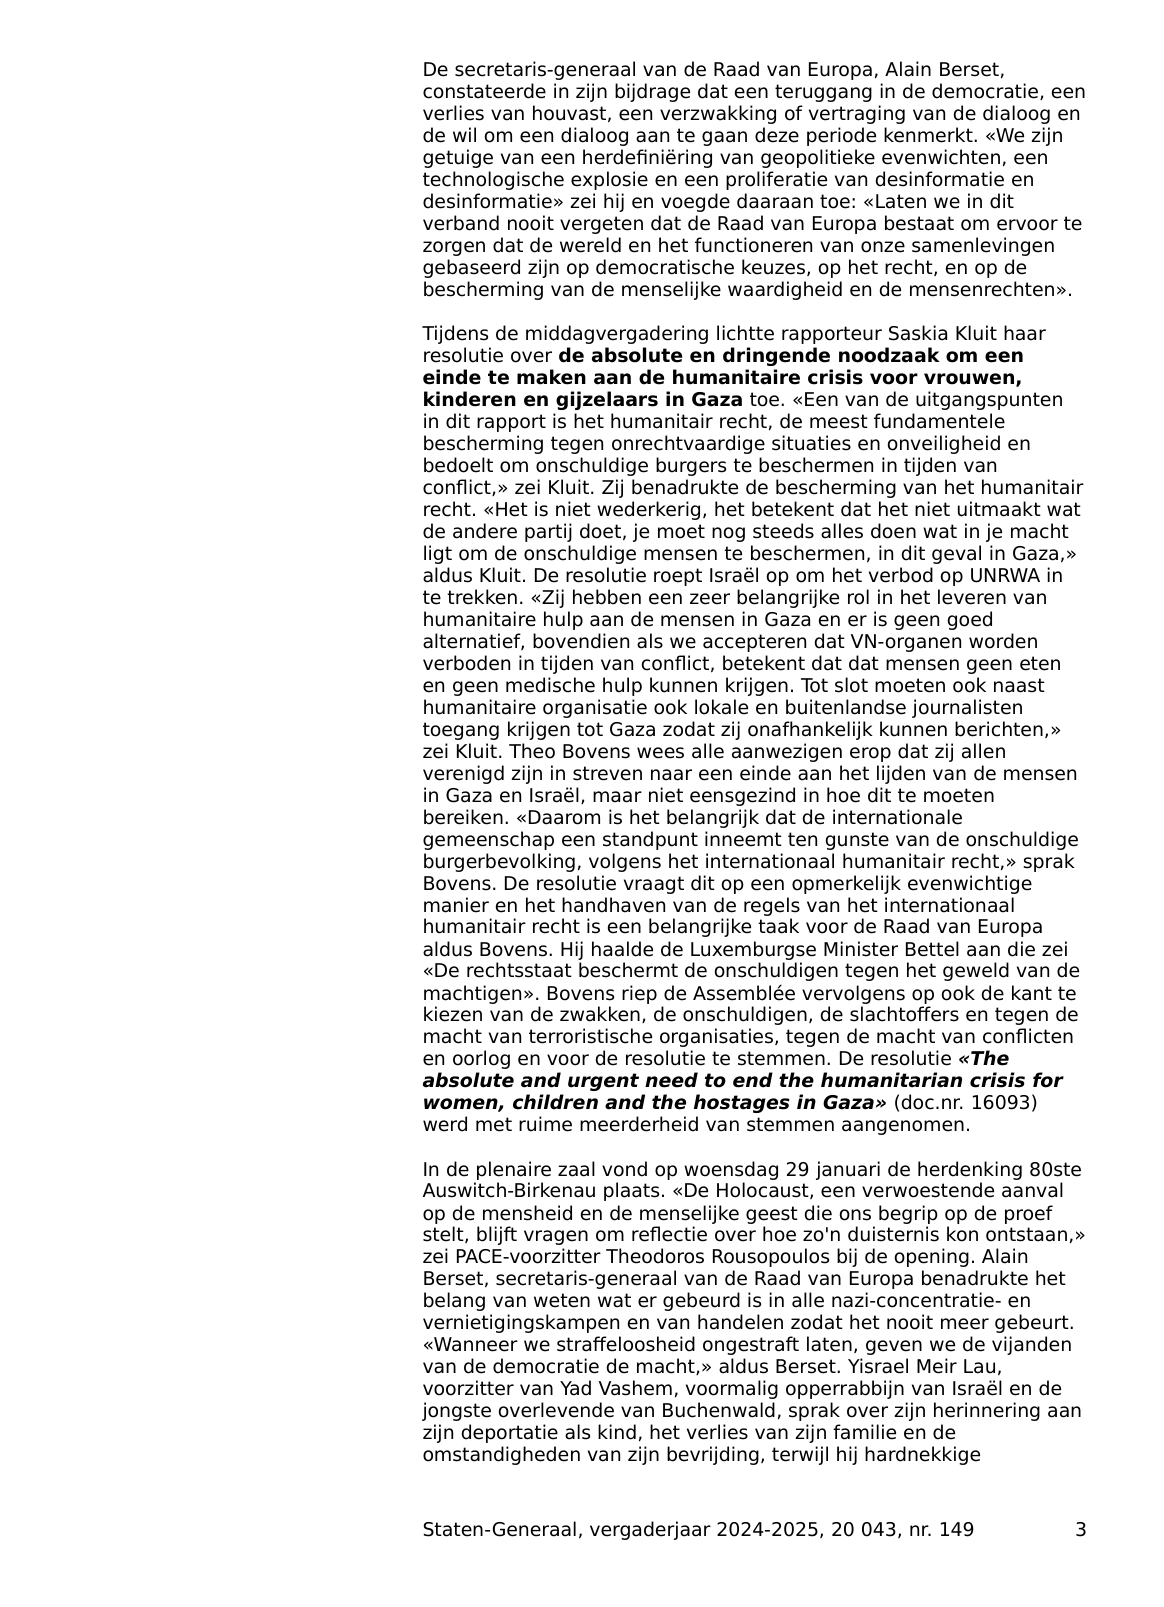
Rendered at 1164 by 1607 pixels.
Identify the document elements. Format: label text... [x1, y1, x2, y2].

text In de plenaire zaal vond op woensdag 29 januari de herdenking 80ste Auswitch-Birkenau plaats. «De Holocaust, een verwoestende aanval op de mensheid en de menselijke geest die ons begrip op de proef stelt, blijft vragen om reflectie over hoe zo'n duisternis kon ontstaan,» zei PACE-voorzitter Theodoros Rousopoulos bij de opening. Alain Berset, secretaris-generaal van de Raad van Europa benadrukte het belang van weten wat er gebeurd is in alle nazi-concentratie- en vernietigingskampen en van handelen zodat het nooit meer gebeurt. «Wanneer we straffeloosheid ongestraft laten, geven we de vijanden van de democratie de macht,» aldus Berset. Yisrael Meir Lau, voorzitter van Yad Vashem, voormalig opperrabbijn van Israël en de jongste overlevende van Buchenwald, sprak over zijn herinnering aan zijn deportatie als kind, het verlies van zijn familie en de omstandigheden van zijn bevrijding, terwijl hij hardnekkige [422, 1158, 1087, 1466]
text Tijdens de middagvergadering lichtte rapporteur Saskia Kluit haar resolutie over de absolute en dringende noodzaak om een einde te maken aan de humanitaire crisis voor vrouwen, kinderen en gijzelaars in Gaza toe. «Een van de uitgangspunten in dit rapport is het humanitair recht, de meest fundamentele bescherming tegen onrechtvaardige situaties en onveiligheid en bedoelt om onschuldige burgers te beschermen in tijden van conflict,» zei Kluit. Zij benadrukte de bescherming van het humanitair recht. «Het is niet wederkerig, het betekent dat het niet uitmaakt wat de andere partij doet, je moet nog steeds alles doen wat in je macht ligt om de onschuldige mensen te beschermen, in dit geval in Gaza,» aldus Kluit. De resolutie roept Israël op om het verbod op UNRWA in te trekken. «Zij hebben een zeer belangrijke rol in het leveren van humanitaire hulp aan de mensen in Gaza en er is geen goed alternatief, bovendien als we accepteren dat VN-organen worden verboden in tijden van conflict, betekent dat dat mensen geen eten en geen medische hulp kunnen krijgen. Tot slot moeten ook naast humanitaire organisatie ook lokale en buitenlandse journalisten toegang krijgen tot Gaza zodat zij onafhankelijk kunnen berichten,» zei Kluit. Theo Bovens wees alle aanwezigen erop dat zij allen verenigd zijn in streven naar een einde aan het lijden van de mensen in Gaza en Israël, maar niet eensgezind in hoe dit te moeten bereiken. «Daarom is het belangrijk dat de internationale gemeenschap een standpunt inneemt ten gunste van de onschuldige burgerbevolking, volgens het internationaal humanitair recht,» sprak Bovens. De resolutie vraagt dit op een opmerkelijk evenwichtige manier en het handhaven van de regels van het internationaal humanitair recht is een belangrijke taak voor de Raad van Europa aldus Bovens. Hij haalde de Luxemburgse Minister Bettel aan die zei «De rechtsstaat beschermt de onschuldigen tegen het geweld van de machtigen». Bovens riep de Assemblée vervolgens op ook de kant te kiezen van de zwakken, de onschuldigen, de slachtoffers en tegen de macht van terroristische organisaties, tegen de macht van conflicten en oorlog en voor de resolutie te stemmen. De resolutie «The absolute and urgent need to end the humanitarian crisis for women, children and the hostages in Gaza» (doc.nr. 16093) werd met ruime meerderheid van stemmen aangenomen. [422, 323, 1087, 1136]
text De secretaris-generaal van de Raad van Europa, Alain Berset, constateerde in zijn bijdrage dat een teruggang in de democratie, een verlies van houvast, een verzwakking of vertraging van de dialoog en de wil om een dialoog aan te gaan deze periode kenmerkt. «We zijn getuige van een herdefiniëring van geopolitieke evenwichten, een technologische explosie en een proliferatie van desinformatie en desinformatie» zei hij en voegde daaraan toe: «Laten we in dit verband nooit vergeten dat de Raad van Europa bestaat om ervoor te zorgen dat de wereld en het functioneren van onze samenlevingen gebaseerd zijn op democratische keuzes, op het recht, en op de bescherming van de menselijke waardigheid en de mensenrechten». [422, 59, 1087, 301]
